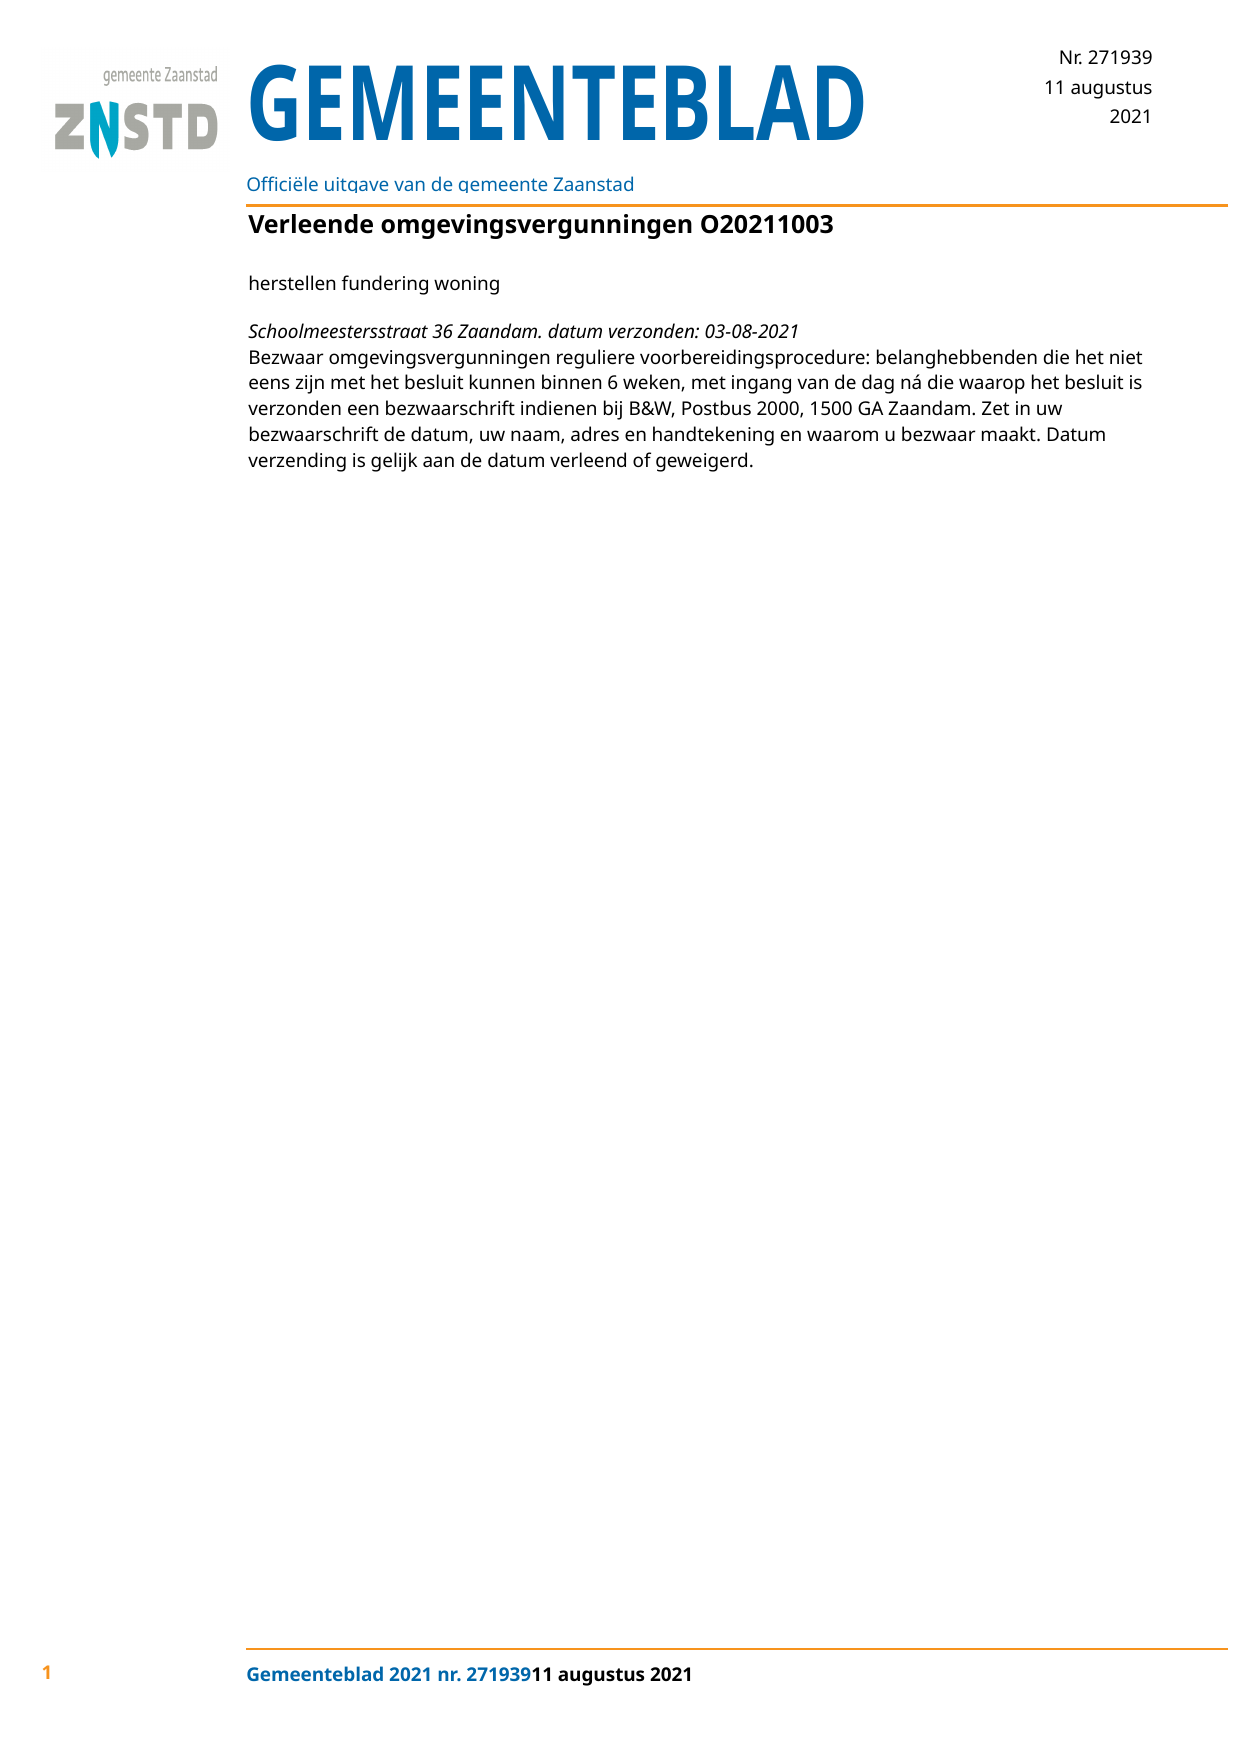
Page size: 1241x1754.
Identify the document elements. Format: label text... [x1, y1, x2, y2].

text Bezwaar omgevingsvergunningen reguliere voorbereidingsprocedure: belanghebbenden die het niet eens zijn met het besluit kunnen binnen 6 weken, met ingang van de dag ná die waarop het besluit is verzonden een bezwaarschrift indienen bij B&W, Postbus 2000, 1500 GA Zaandam. Zet in uw bezwaarschrift de datum, uw naam, adres en handtekening en waarom u bezwaar maakt. Datum verzending is gelijk aan de datum verleend of geweigerd. [248, 344, 1152, 472]
text herstellen fundering woning [248, 270, 1152, 296]
text Verleende omgevingsvergunningen O20211003 [248, 207, 1152, 241]
picture [41, 47, 231, 172]
text Schoolmeestersstraat 36 Zaandam. datum verzonden: 03-08-2021 [248, 318, 1152, 344]
